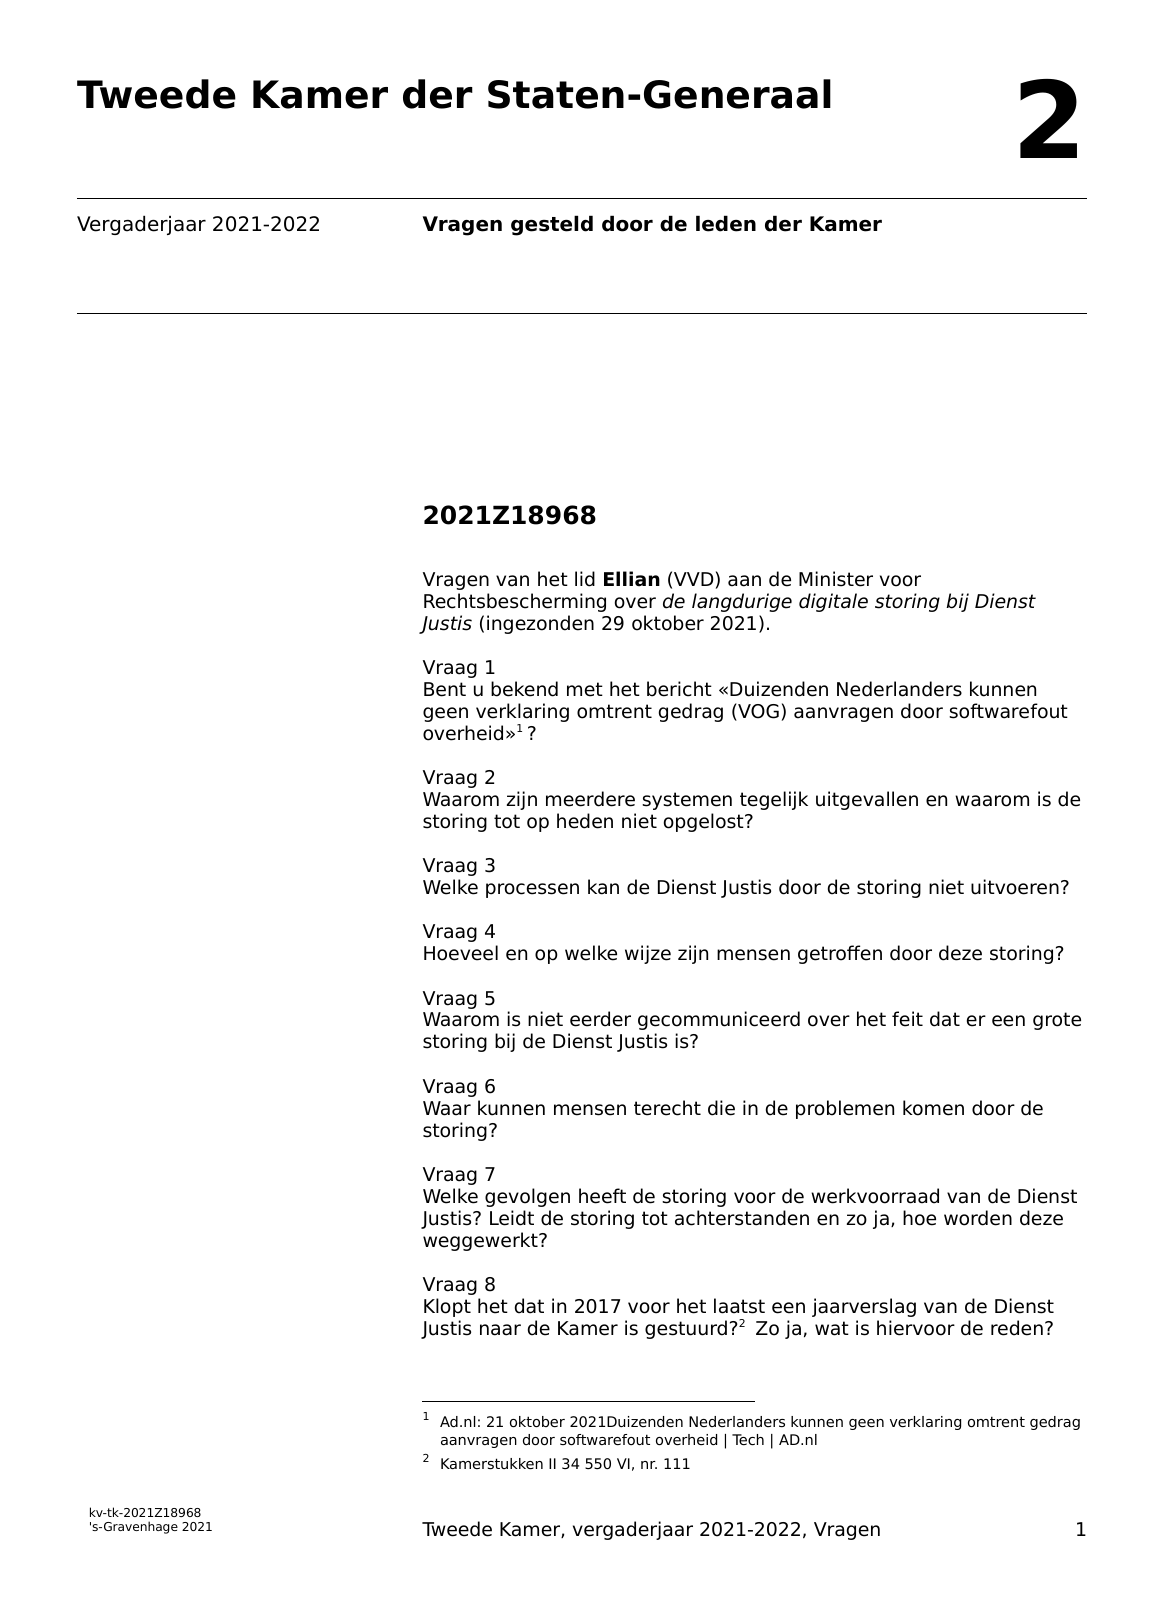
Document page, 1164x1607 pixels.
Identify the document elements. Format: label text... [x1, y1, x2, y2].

text Welke gevolgen heeft de storing voor de werkvoorraad van de Dienst Justis? Leidt de storing tot achterstanden en zo ja, hoe worden deze weggewerkt? [422, 1186, 1087, 1252]
text Bent u bekend met het bericht «Duizenden Nederlanders kunnen geen verklaring omtrent gedrag (VOG) aanvragen door software­fout overheid»? [422, 679, 1087, 745]
text Welke processen kan de Dienst Justis door de storing niet uitvoeren? [422, 877, 1087, 899]
text Vraag 8 [422, 1274, 1087, 1296]
text Ad.nl: 21 oktober 2021Duizenden Nederlanders kunnen geen verklaring omtrent gedrag aanvragen door softwarefout overheid | Tech | AD.nl [422, 1410, 1087, 1449]
text Vraag 6 [422, 1076, 1087, 1097]
text 2021Z18968 [422, 501, 1087, 531]
text Klopt het dat in 2017 voor het laatst een jaarverslag van de Dienst Justis naar de Kamer is gestuurd? Zo ja, wat is hiervoor de reden? [422, 1296, 1087, 1340]
text Vragen van het lid Ellian (VVD) aan de Minister voor Rechtsbescherming over de langdurige digitale storing bij Dienst Justis (ingezonden 29 oktober 2021). [422, 569, 1087, 635]
text Vraag 2 [422, 767, 1087, 789]
text kv-tk-2021Z18968 [88, 1506, 323, 1520]
table_cell Vragen gesteld door de leden der Kamer [422, 199, 1087, 313]
text Vraag 5 [422, 987, 1087, 1009]
text Vraag 7 [422, 1164, 1087, 1186]
text Vraag 4 [422, 921, 1087, 943]
text Hoeveel en op welke wijze zijn mensen getroffen door deze storing? [422, 943, 1087, 965]
text 's-Gravenhage 2021 [88, 1520, 323, 1534]
table_cell Vergaderjaar 2021-2022 [77, 199, 422, 313]
table_header 2 [886, 59, 1087, 198]
table_header Tweede Kamer der Staten-Generaal [77, 59, 886, 198]
text Kamerstukken II 34 550 VI, nr. 111 [422, 1452, 1087, 1474]
text Waarom zijn meerdere systemen tegelijk uitgevallen en waarom is de storing tot op heden niet opgelost? [422, 789, 1087, 833]
text Vraag 1 [422, 657, 1087, 679]
text Waarom is niet eerder gecommuniceerd over het feit dat er een grote storing bij de Dienst Justis is? [422, 1009, 1087, 1053]
text Vraag 3 [422, 855, 1087, 877]
text Waar kunnen mensen terecht die in de problemen komen door de storing? [422, 1097, 1087, 1141]
